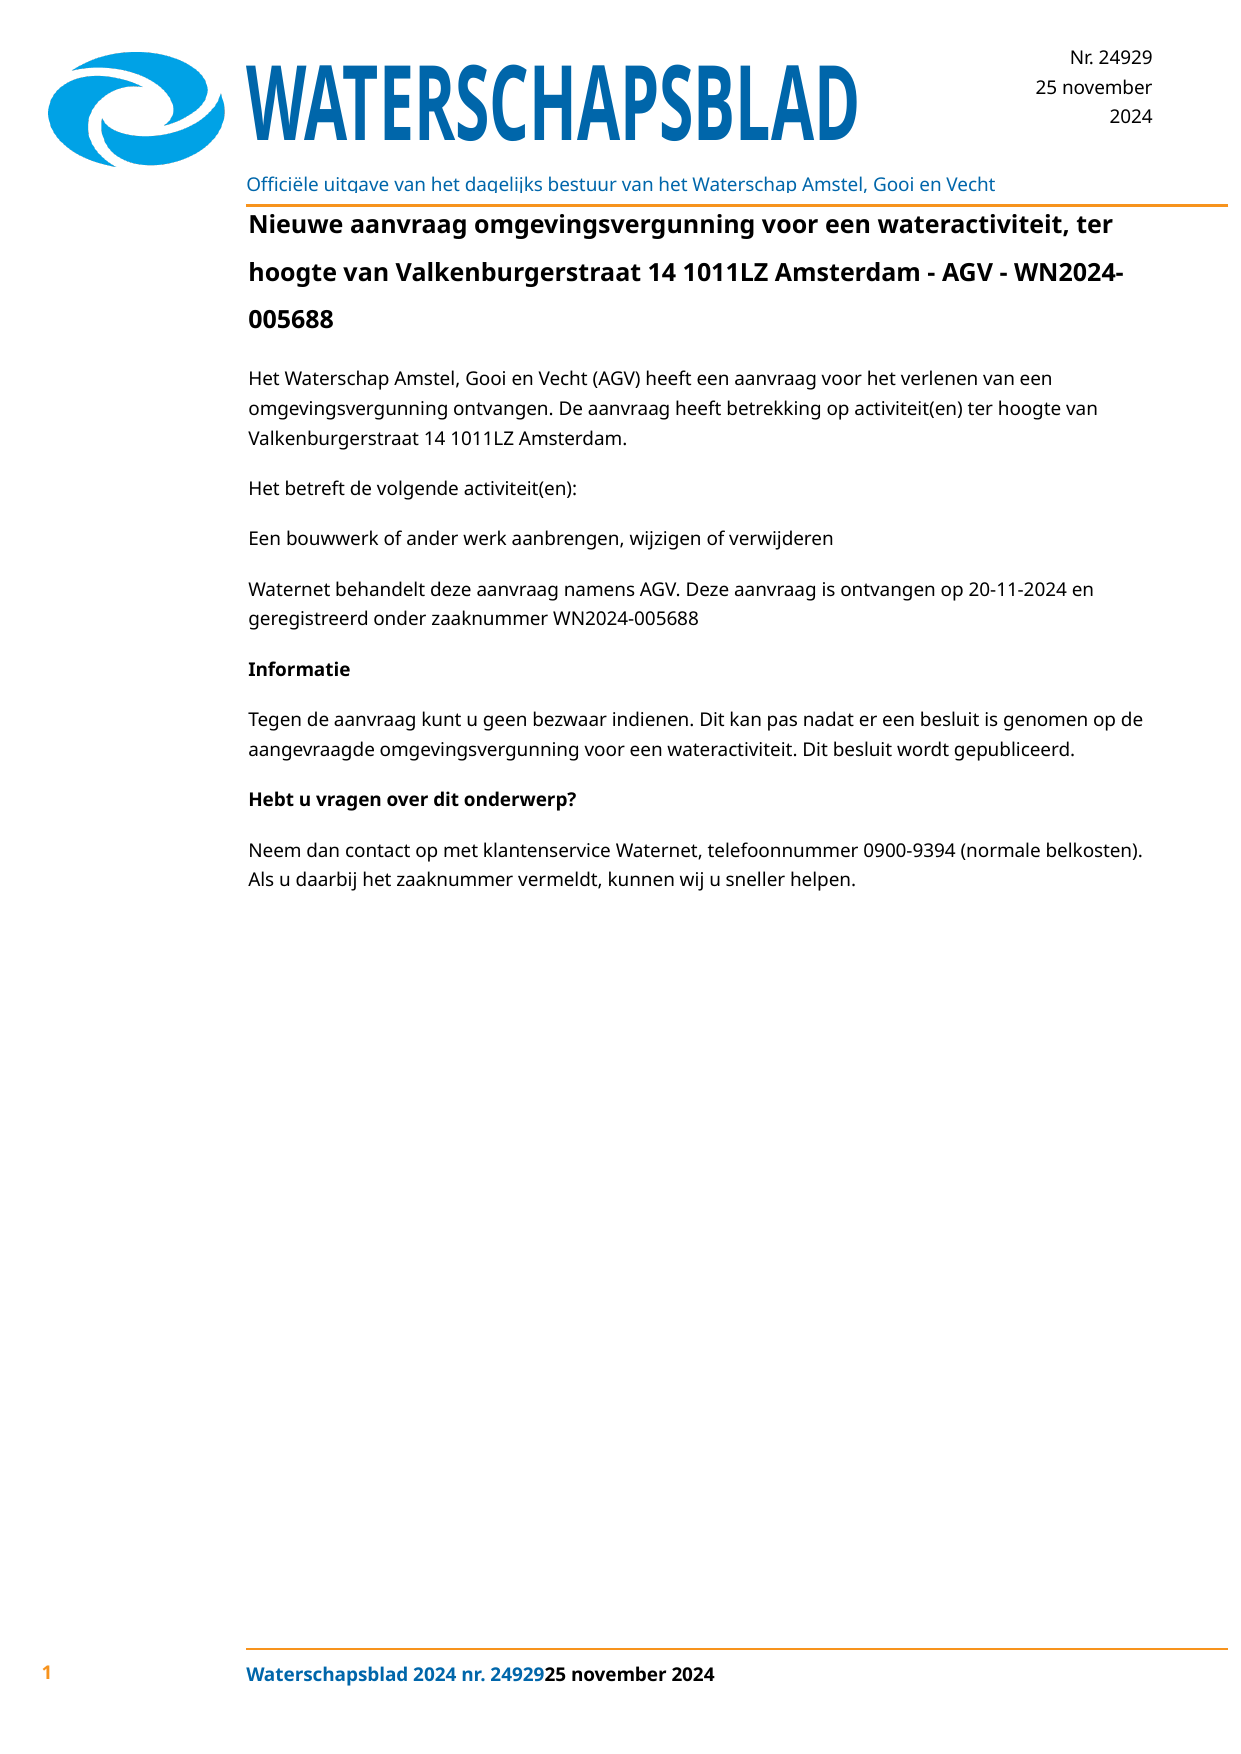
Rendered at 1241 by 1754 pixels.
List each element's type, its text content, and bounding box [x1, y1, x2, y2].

text Nieuwe aanvraag omgevingsvergunning voor een wateractiviteit, ter hoogte van Valkenburgerstraat 14 1011LZ Amsterdam - AGV - WN2024-005688 [248, 207, 1152, 336]
picture [41, 47, 231, 172]
text Tegen de aanvraag kunt u geen bezwaar indienen. Dit kan pas nadat er een besluit is genomen op de aangevraagde omgevingsvergunning voor een wateractiviteit. Dit besluit wordt gepubliceerd. [248, 706, 1152, 762]
text Het betreft de volgende activiteit(en): [248, 475, 1152, 501]
text Informatie [248, 656, 1152, 682]
text Hebt u vragen over dit onderwerp? [248, 786, 1152, 812]
text Waternet behandelt deze aanvraag namens AGV. Deze aanvraag is ontvangen op 20-11-2024 en geregistreerd onder zaaknummer WN2024-005688 [248, 576, 1152, 631]
text Neem dan contact op met klantenservice Waternet, telefoonnummer 0900-9394 (normale belkosten). Als u daarbij het zaaknummer vermeldt, kunnen wij u sneller helpen. [248, 837, 1152, 892]
text Een bouwwerk of ander werk aanbrengen, wijzigen of verwijderen [248, 526, 1152, 551]
text Het Waterschap Amstel, Gooi en Vecht (AGV) heeft een aanvraag voor het verlenen van een omgevingsvergunning ontvangen. De aanvraag heeft betrekking op activiteit(en) ter hoogte van Valkenburgerstraat 14 1011LZ Amsterdam. [248, 366, 1152, 450]
